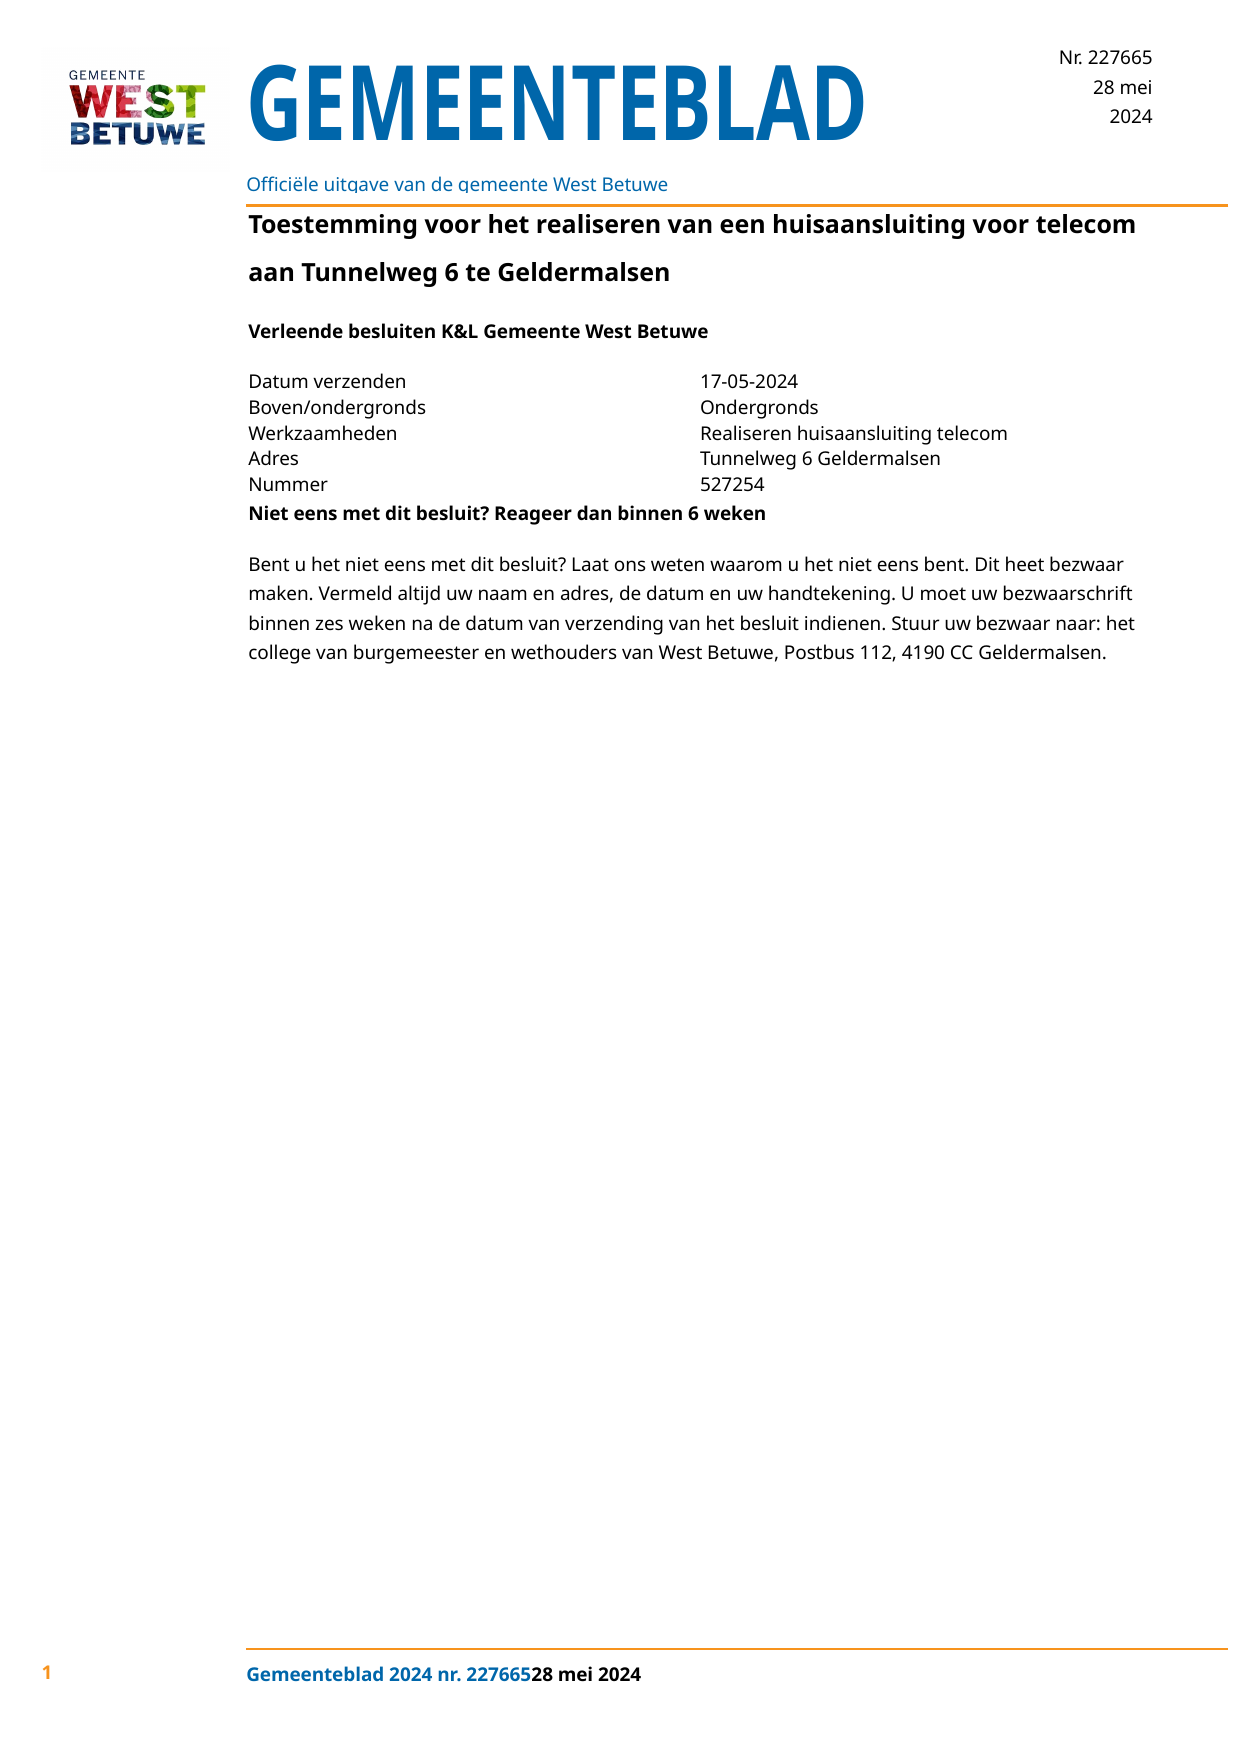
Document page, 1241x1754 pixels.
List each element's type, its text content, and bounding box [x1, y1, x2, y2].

table_header Datum verzenden [248, 369, 700, 394]
table_cell Nummer [248, 471, 700, 497]
picture [41, 47, 231, 172]
table_cell Werkzaamheden [248, 420, 700, 446]
table_cell Realiseren huisaansluiting telecom [700, 420, 1152, 446]
text Toestemming voor het realiseren van een huisaansluiting voor telecom aan Tunnelweg 6 te Geldermalsen [248, 207, 1152, 288]
table_cell Boven/ondergronds [248, 394, 700, 420]
table_cell 527254 [700, 471, 1152, 497]
table_header 17-05-2024 [700, 369, 1152, 394]
text Bent u het niet eens met dit besluit? Laat ons weten waarom u het niet eens bent. Dit heet bezwaar maken. Vermeld altijd uw naam en adres, de datum en uw handtekening. U moet uw bezwaarschrift binnen zes weken na de datum van verzending van het besluit indienen. Stuur uw bezwaar naar: het college van burgemeester en wethouders van West Betuwe, Postbus 112, 4190 CC Geldermalsen. [248, 551, 1152, 665]
table_cell Adres [248, 446, 700, 471]
table_cell Tunnelweg 6 Geldermalsen [700, 446, 1152, 471]
text Niet eens met dit besluit? Reageer dan binnen 6 weken [248, 500, 1152, 526]
text Verleende besluiten K&L Gemeente West Betuwe [248, 318, 1152, 344]
table_cell Ondergronds [700, 394, 1152, 420]
